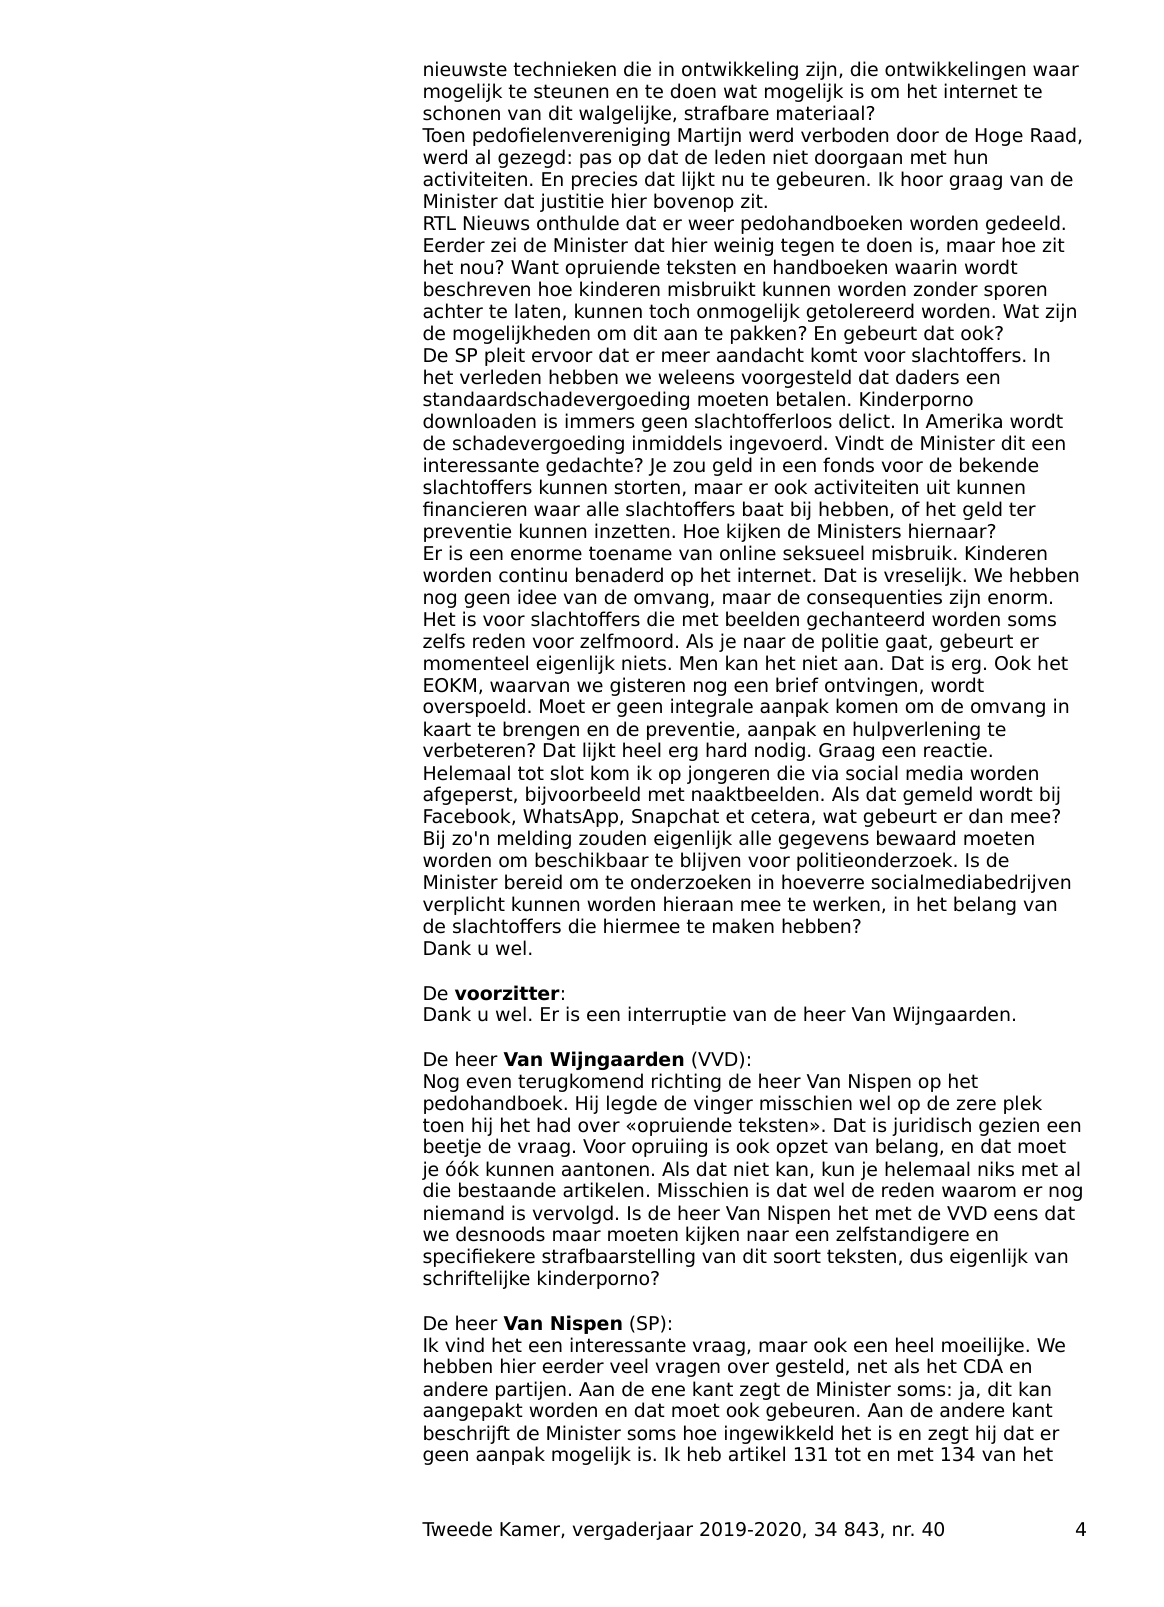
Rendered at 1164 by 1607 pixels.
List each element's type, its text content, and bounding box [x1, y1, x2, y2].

text Er is een enorme toename van online seksueel misbruik. Kinderen worden continu benaderd op het internet. Dat is vreselijk. We hebben nog geen idee van de omvang, maar de consequenties zijn enorm. Het is voor slachtoffers die met beelden gechanteerd worden soms zelfs reden voor zelfmoord. Als je naar de politie gaat, gebeurt er momenteel eigenlijk niets. Men kan het niet aan. Dat is erg. Ook het EOKM, waarvan we gisteren nog een brief ontvingen, wordt overspoeld. Moet er geen integrale aanpak komen om de omvang in kaart te brengen en de preventie, aanpak en hulpverlening te verbeteren? Dat lijkt heel erg hard nodig. Graag een reactie. [422, 543, 1087, 762]
text Dank u wel. Er is een interruptie van de heer Van Wijngaarden. [422, 1004, 1087, 1026]
text Nog even terugkomend richting de heer Van Nispen op het pedohandboek. Hij legde de vinger misschien wel op de zere plek toen hij het had over «opruiende teksten». Dat is juridisch gezien een beetje de vraag. Voor opruiing is ook opzet van belang, en dat moet je óók kunnen aantonen. Als dat niet kan, kun je helemaal niks met al die bestaande artikelen. Misschien is dat wel de reden waarom er nog niemand is vervolgd. Is de heer Van Nispen het met de VVD eens dat we desnoods maar moeten kijken naar een zelfstandigere en specifiekere strafbaarstelling van dit soort teksten, dus eigenlijk van schriftelijke kinderporno? [422, 1071, 1087, 1290]
text Toen pedofielenvereniging Martijn werd verboden door de Hoge Raad, werd al gezegd: pas op dat de leden niet doorgaan met hun activiteiten. En precies dat lijkt nu te gebeuren. Ik hoor graag van de Minister dat justitie hier bovenop zit. [422, 125, 1087, 213]
text Helemaal tot slot kom ik op jongeren die via social media worden afgeperst, bijvoorbeeld met naaktbeelden. Als dat gemeld wordt bij Facebook, WhatsApp, Snapchat et cetera, wat gebeurt er dan mee? Bij zo'n melding zouden eigenlijk alle gegevens bewaard moeten worden om beschikbaar te blijven voor politieonderzoek. Is de Minister bereid om te onderzoeken in hoeverre socialmediabedrijven verplicht kunnen worden hieraan mee te werken, in het belang van de slachtoffers die hiermee te maken hebben? [422, 762, 1087, 938]
text De heer Van Wijngaarden (VVD): [422, 1048, 1087, 1071]
text De voorzitter: [422, 982, 1087, 1004]
text RTL Nieuws onthulde dat er weer pedohandboeken worden gedeeld. Eerder zei de Minister dat hier weinig tegen te doen is, maar hoe zit het nou? Want opruiende teksten en handboeken waarin wordt beschreven hoe kinderen misbruikt kunnen worden zonder sporen achter te laten, kunnen toch onmogelijk getolereerd worden. Wat zijn de mogelijkheden om dit aan te pakken? En gebeurt dat ook? [422, 213, 1087, 345]
text Dank u wel. [422, 938, 1087, 960]
text De heer Van Nispen (SP): [422, 1312, 1087, 1334]
text Ik vind het een interessante vraag, maar ook een heel moeilijke. We hebben hier eerder veel vragen over gesteld, net als het CDA en andere partijen. Aan de ene kant zegt de Minister soms: ja, dit kan aangepakt worden en dat moet ook gebeuren. Aan de andere kant beschrijft de Minister soms hoe ingewikkeld het is en zegt hij dat er geen aanpak mogelijk is. Ik heb artikel 131 tot en met 134 van het [422, 1334, 1087, 1466]
text De SP pleit ervoor dat er meer aandacht komt voor slachtoffers. In het verleden hebben we weleens voorgesteld dat daders een standaardschadevergoeding moeten betalen. Kinderporno downloaden is immers geen slachtofferloos delict. In Amerika wordt de schadevergoeding inmiddels ingevoerd. Vindt de Minister dit een interessante gedachte? Je zou geld in een fonds voor de bekende slachtoffers kunnen storten, maar er ook activiteiten uit kunnen financieren waar alle slachtoffers baat bij hebben, of het geld ter preventie kunnen inzetten. Hoe kijken de Ministers hiernaar? [422, 345, 1087, 543]
text nieuwste technieken die in ontwikkeling zijn, die ontwikkelingen waar mogelijk te steunen en te doen wat mogelijk is om het internet te schonen van dit walgelijke, strafbare materiaal? [422, 59, 1087, 125]
